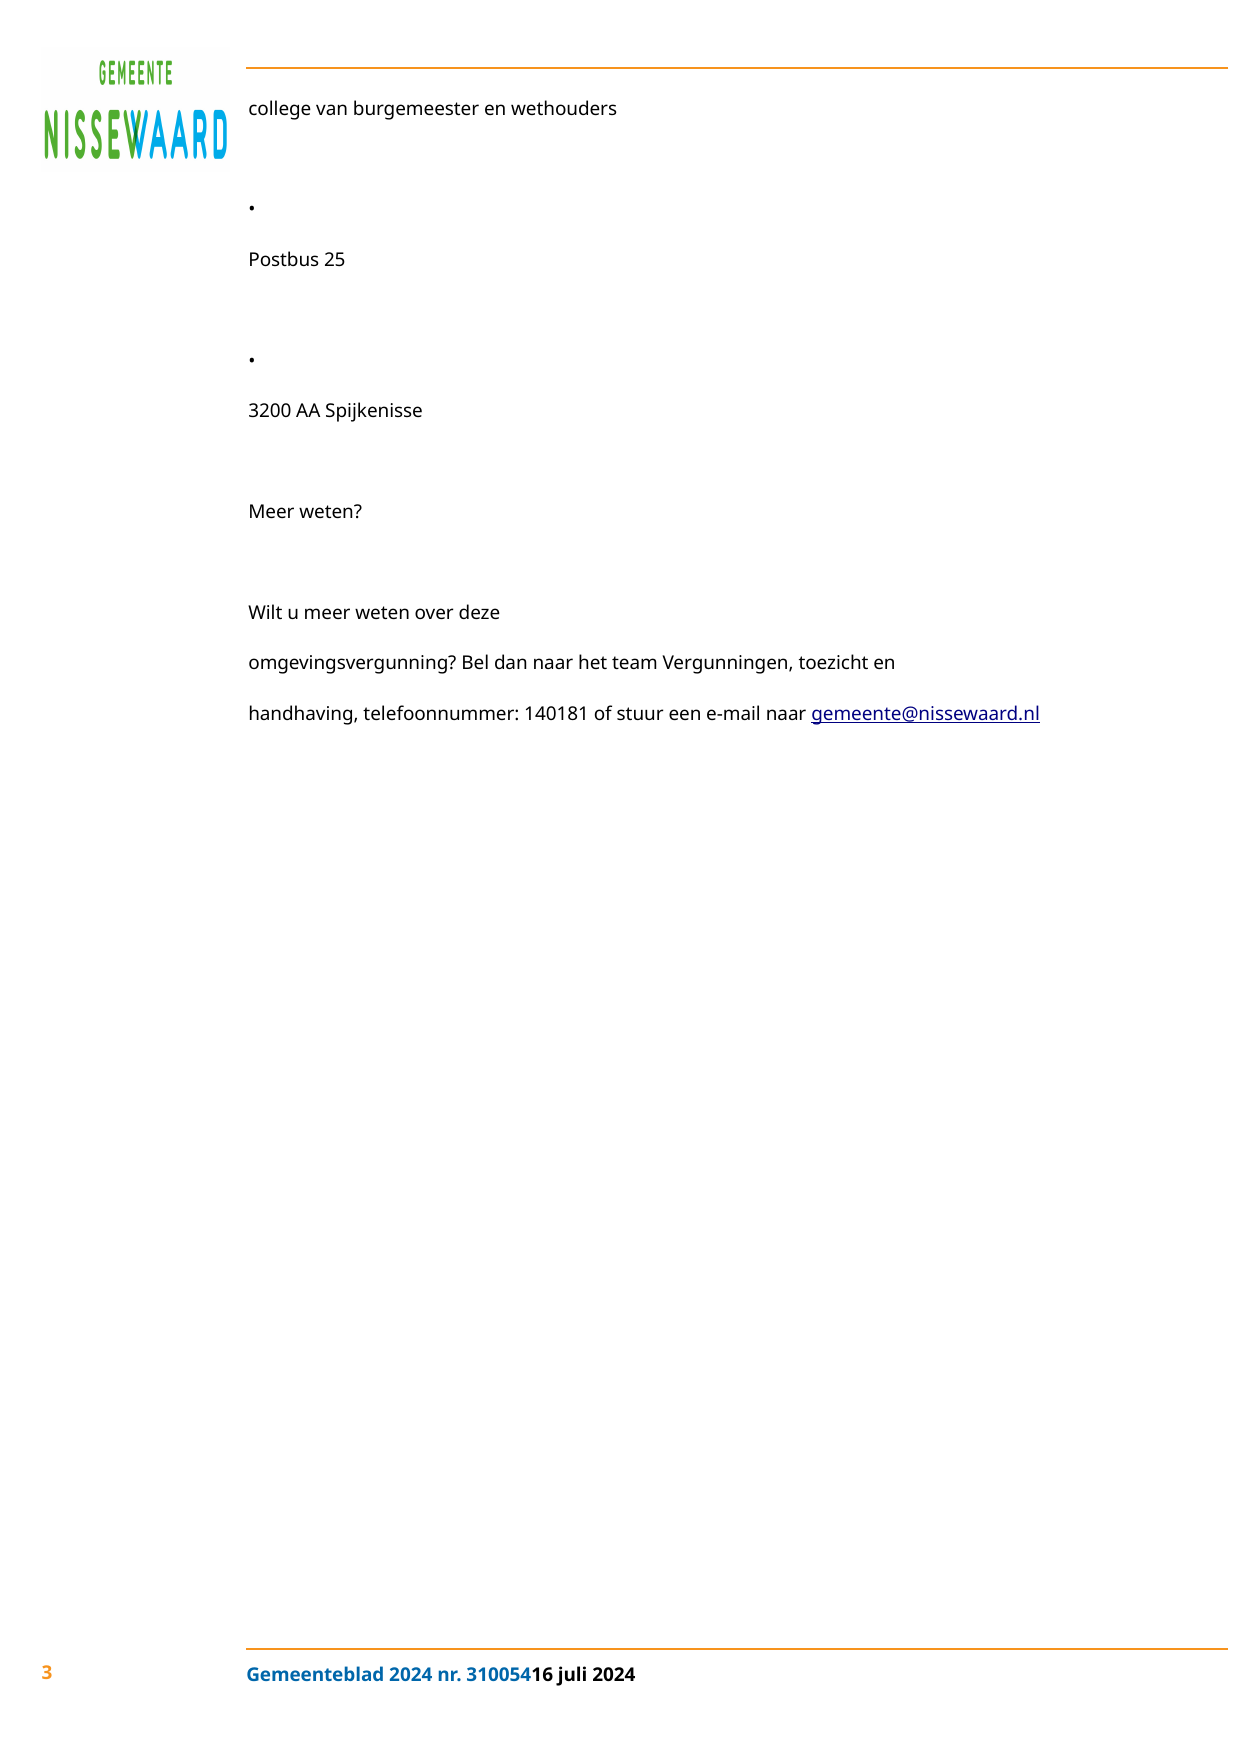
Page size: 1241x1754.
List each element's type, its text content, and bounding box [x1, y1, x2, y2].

text • [248, 347, 1152, 373]
text Meer weten? [248, 498, 1152, 524]
picture [41, 47, 231, 172]
text handhaving, telefoonnummer: 140181 of stuur een e-mail naar gemeente@nissewaard.nl [248, 700, 1152, 726]
text Wilt u meer weten over deze [248, 599, 1152, 625]
text • [248, 196, 1152, 221]
text Postbus 25 [248, 246, 1152, 272]
text college van burgemeester en wethouders [248, 95, 1152, 121]
text omgevingsvergunning? Bel dan naar het team Vergunningen, toezicht en [248, 649, 1152, 675]
text 3200 AA Spijkenisse [248, 397, 1152, 423]
